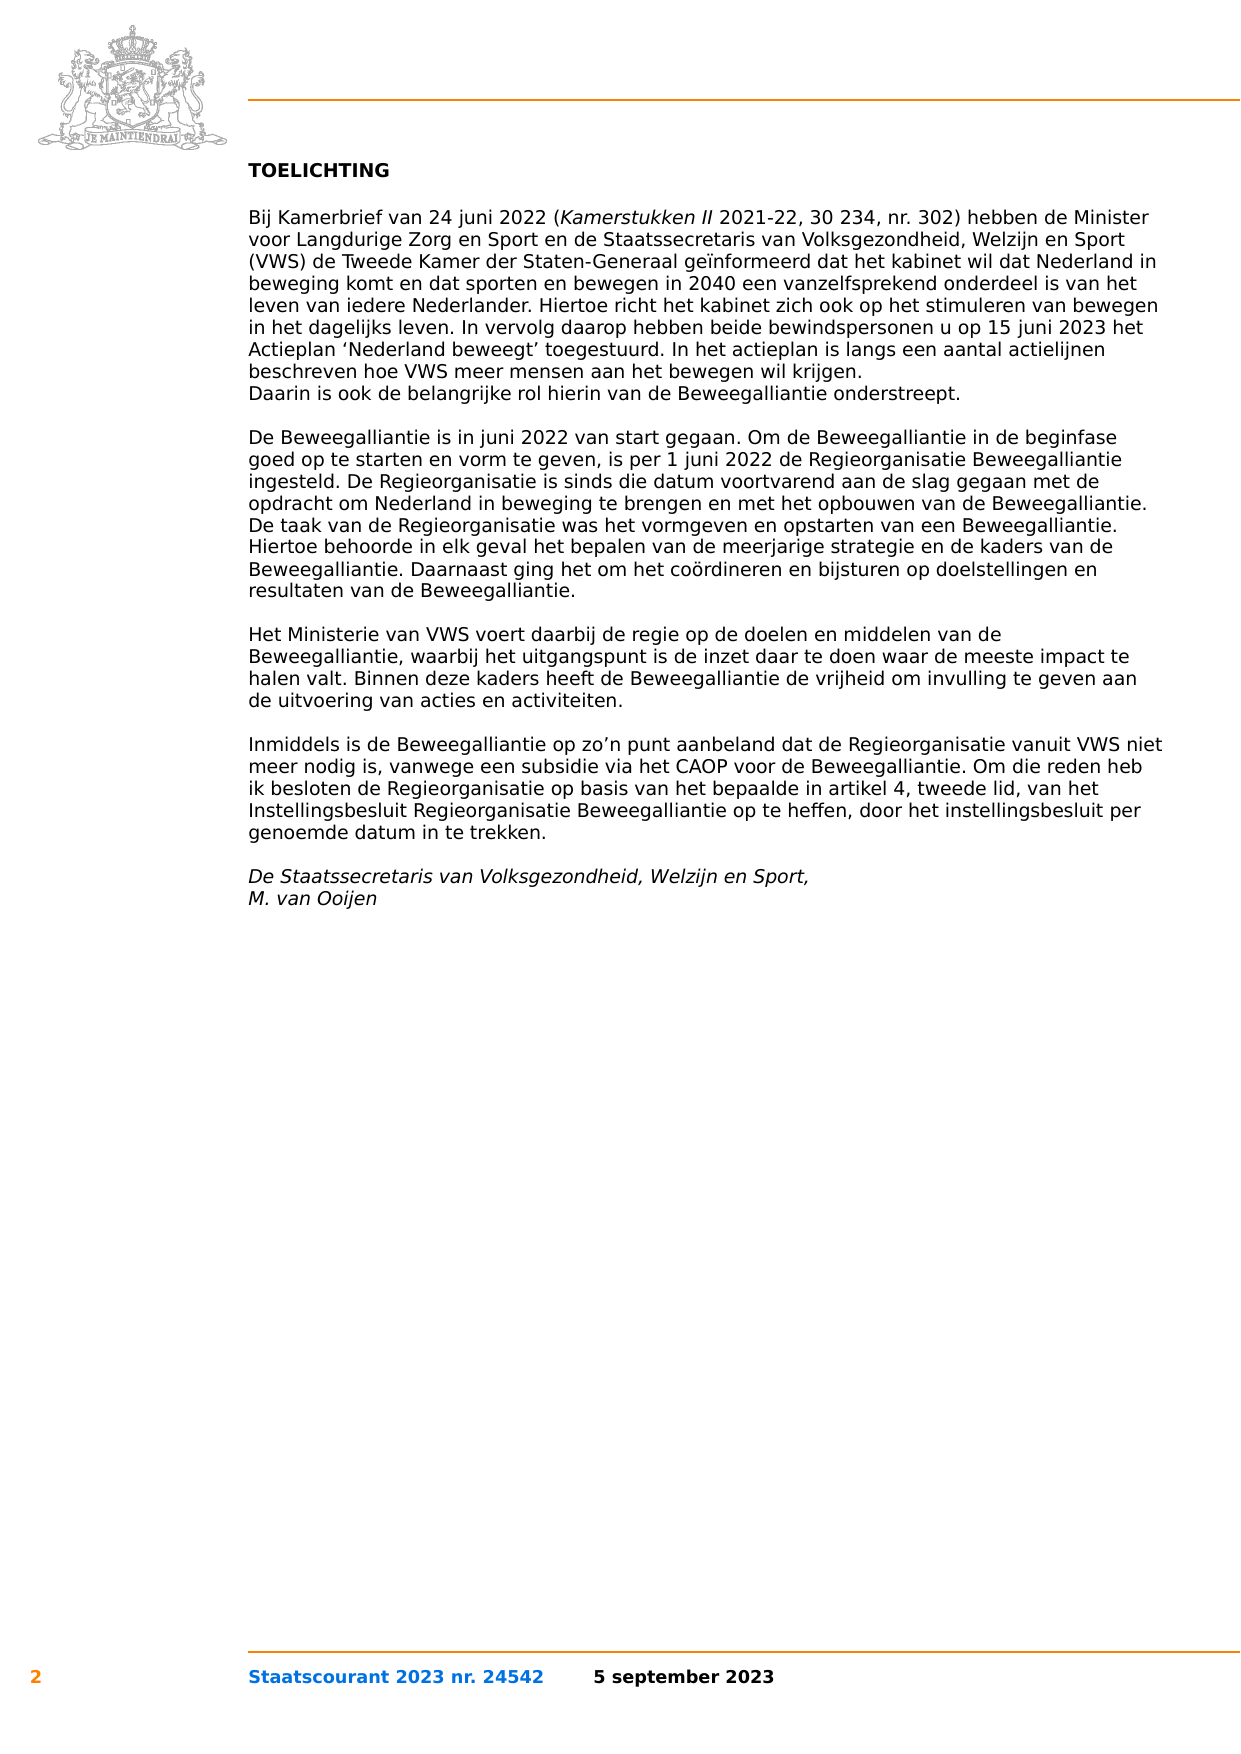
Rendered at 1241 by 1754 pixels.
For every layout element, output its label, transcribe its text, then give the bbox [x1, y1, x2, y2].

subtitle TOELICHTING [248, 160, 1163, 182]
text Daarin is ook de belangrijke rol hierin van de Beweegalliantie onderstreept. [248, 383, 1163, 405]
text De Staatssecretaris van Volksgezondheid, Welzijn en Sport, M. van Ooijen [248, 866, 1163, 910]
text De Beweegalliantie is in juni 2022 van start gegaan. Om de Beweegalliantie in de beginfase goed op te starten en vorm te geven, is per 1 juni 2022 de Regieorganisatie Beweegalliantie ingesteld. De Regieorganisatie is sinds die datum voortvarend aan de slag gegaan met de opdracht om Nederland in beweging te brengen en met het opbouwen van de Beweegalliantie. De taak van de Regieorganisatie was het vormgeven en opstarten van een Beweegalliantie. Hiertoe behoorde in elk geval het bepalen van de meerjarige strategie en de kaders van de Beweegalliantie. Daarnaast ging het om het coördineren en bijsturen op doelstellingen en resultaten van de Beweegalliantie. [248, 427, 1163, 602]
text Het Ministerie van VWS voert daarbij de regie op de doelen en middelen van de Beweegalliantie, waarbij het uitgangspunt is de inzet daar te doen waar de meeste impact te halen valt. Binnen deze kaders heeft de Beweegalliantie de vrijheid om invulling te geven aan de uitvoering van acties en activiteiten. [248, 624, 1163, 712]
text Inmiddels is de Beweegalliantie op zo’n punt aanbeland dat de Regieorganisatie vanuit VWS niet meer nodig is, vanwege een subsidie via het CAOP voor de Beweegalliantie. Om die reden heb ik besloten de Regieorganisatie op basis van het bepaalde in artikel 4, tweede lid, van het Instellingsbesluit Regieorganisatie Beweegalliantie op te heffen, door het instellingsbesluit per genoemde datum in te trekken. [248, 734, 1163, 844]
picture [38, 25, 227, 150]
text Bij Kamerbrief van 24 juni 2022 (Kamerstukken II 2021-22, 30 234, nr. 302) hebben de Minister voor Langdurige Zorg en Sport en de Staatssecretaris van Volksgezondheid, Welzijn en Sport (VWS) de Tweede Kamer der Staten-Generaal geïnformeerd dat het kabinet wil dat Nederland in beweging komt en dat sporten en bewegen in 2040 een vanzelfsprekend onderdeel is van het leven van iedere Nederlander. Hiertoe richt het kabinet zich ook op het stimuleren van bewegen in het dagelijks leven. In vervolg daarop hebben beide bewindspersonen u op 15 juni 2023 het Actieplan ‘Nederland beweegt’ toegestuurd. In het actieplan is langs een aantal actielijnen beschreven hoe VWS meer mensen aan het bewegen wil krijgen. [248, 207, 1163, 383]
